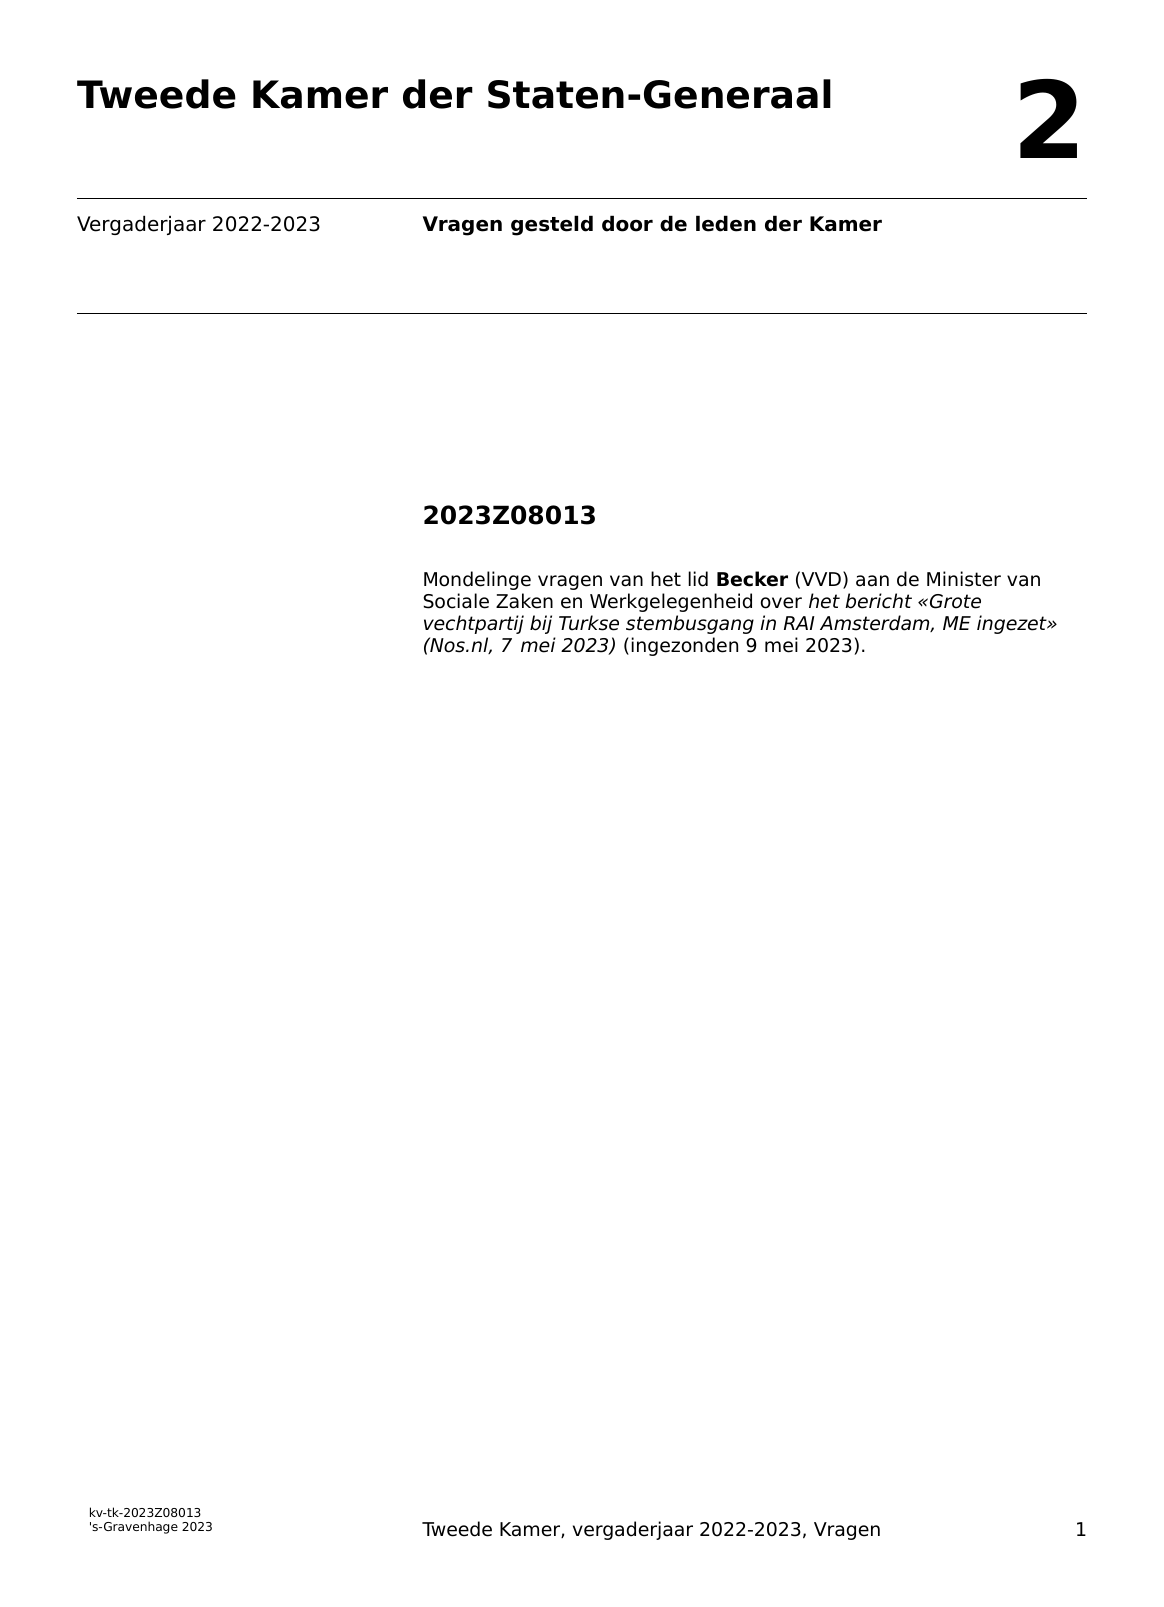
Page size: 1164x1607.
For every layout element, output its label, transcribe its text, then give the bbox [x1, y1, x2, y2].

text 2023Z08013 [422, 501, 1087, 531]
text kv-tk-2023Z08013 [88, 1506, 323, 1520]
text Mondelinge vragen van het lid Becker (VVD) aan de Minister van Sociale Zaken en Werkgelegenheid over het bericht «Grote vechtpartij bij Turkse stembusgang in RAI Amsterdam, ME ingezet» (Nos.nl, 7 mei 2023) (ingezonden 9 mei 2023). [422, 569, 1087, 657]
text 's-Gravenhage 2023 [88, 1520, 323, 1534]
table_cell Vergaderjaar 2022-2023 [77, 199, 422, 313]
table_header 2 [886, 59, 1087, 198]
table_cell Vragen gesteld door de leden der Kamer [422, 199, 1087, 313]
table_header Tweede Kamer der Staten-Generaal [77, 59, 886, 198]
